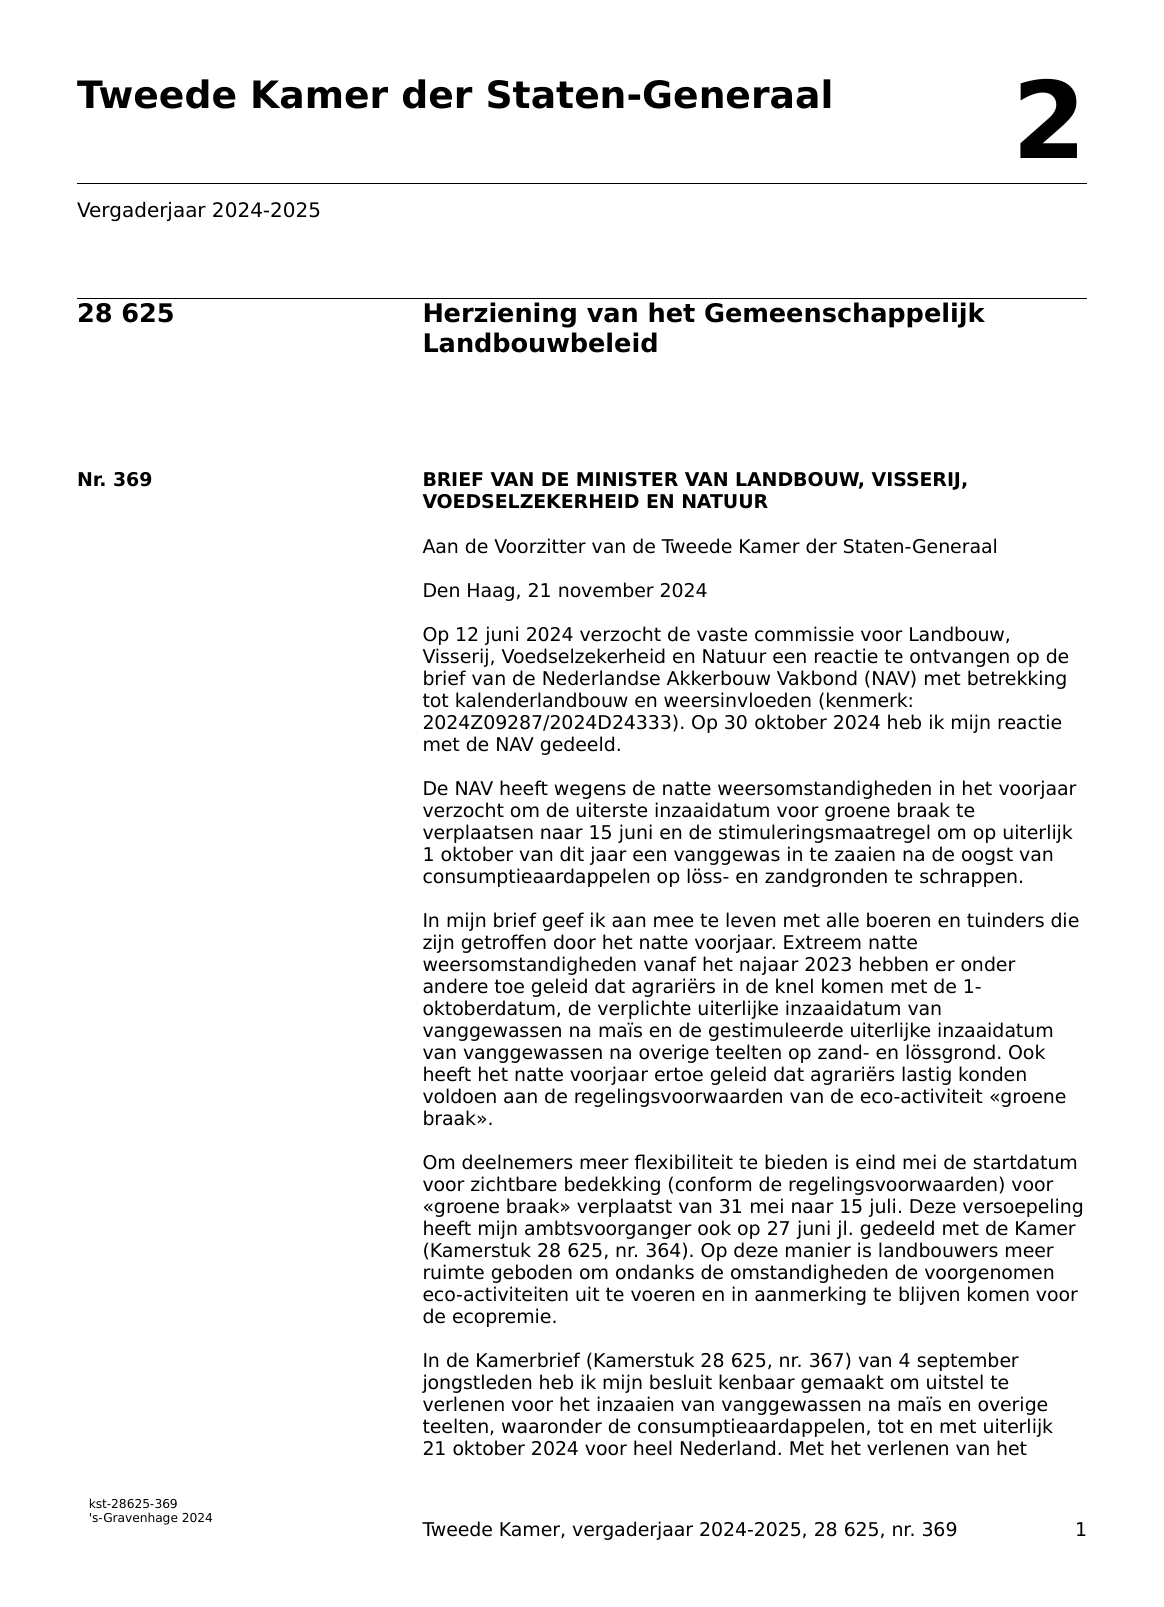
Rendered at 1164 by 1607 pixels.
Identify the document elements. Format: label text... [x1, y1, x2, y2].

text Op 12 juni 2024 verzocht de vaste commissie voor Landbouw, Visserij, Voedselzekerheid en Natuur een reactie te ontvangen op de brief van de Nederlandse Akkerbouw Vakbond (NAV) met betrekking tot kalenderlandbouw en weersinvloeden (kenmerk: 2024Z09287/2024D24333). Op 30 oktober 2024 heb ik mijn reactie met de NAV gedeeld. [422, 624, 1087, 756]
text Om deelnemers meer flexibiliteit te bieden is eind mei de startdatum voor zichtbare bedekking (conform de regelingsvoorwaarden) voor «groene braak» verplaatst van 31 mei naar 15 juli. Deze versoepeling heeft mijn ambtsvoorganger ook op 27 juni jl. gedeeld met de Kamer (Kamerstuk 28 625, nr. 364). Op deze manier is landbouwers meer ruimte geboden om ondanks de omstandigheden de voorgenomen eco-activiteiten uit te voeren en in aanmerking te blijven komen voor de ecopremie. [422, 1152, 1087, 1328]
text In mijn brief geef ik aan mee te leven met alle boeren en tuinders die zijn getroffen door het natte voorjaar. Extreem natte weersomstandigheden vanaf het najaar 2023 hebben er onder andere toe geleid dat agrariërs in de knel komen met de 1-oktoberdatum, de verplichte uiterlijke inzaaidatum van vanggewassen na maïs en de gestimuleerde uiterlijke inzaaidatum van vanggewassen na overige teelten op zand- en lössgrond. Ook heeft het natte voorjaar ertoe geleid dat agrariërs lastig konden voldoen aan de regelingsvoorwaarden van de eco-activiteit «groene braak». [422, 910, 1087, 1130]
text Den Haag, 21 november 2024 [422, 580, 1087, 602]
text 's-Gravenhage 2024 [88, 1511, 323, 1525]
text In de Kamerbrief (Kamerstuk 28 625, nr. 367) van 4 september jongstleden heb ik mijn besluit kenbaar gemaakt om uitstel te verlenen voor het inzaaien van vanggewassen na maïs en overige teelten, waaronder de consumptieaardappelen, tot en met uiterlijk 21 oktober 2024 voor heel Nederland. Met het verlenen van het [422, 1350, 1087, 1460]
table_cell Vergaderjaar 2024-2025 [77, 184, 1087, 298]
text kst-28625-369 [88, 1497, 323, 1511]
text De NAV heeft wegens de natte weersomstandigheden in het voorjaar verzocht om de uiterste inzaaidatum voor groene braak te verplaatsen naar 15 juni en de stimuleringsmaatregel om op uiterlijk 1 oktober van dit jaar een vanggewas in te zaaien na de oogst van consumptieaardappelen op löss- en zandgronden te schrappen. [422, 778, 1087, 888]
table_header Tweede Kamer der Staten-Generaal [77, 59, 886, 183]
table_header 2 [886, 59, 1087, 183]
subtitle 28 625 Herziening van het Gemeenschappelijk Landbouwbeleid [77, 299, 1087, 358]
subtitle Nr. 369 BRIEF VAN DE MINISTER VAN LANDBOUW, VISSERIJ, VOEDSELZEKERHEID EN NATUUR [77, 469, 1087, 513]
text Aan de Voorzitter van de Tweede Kamer der Staten-Generaal [422, 536, 1087, 557]
